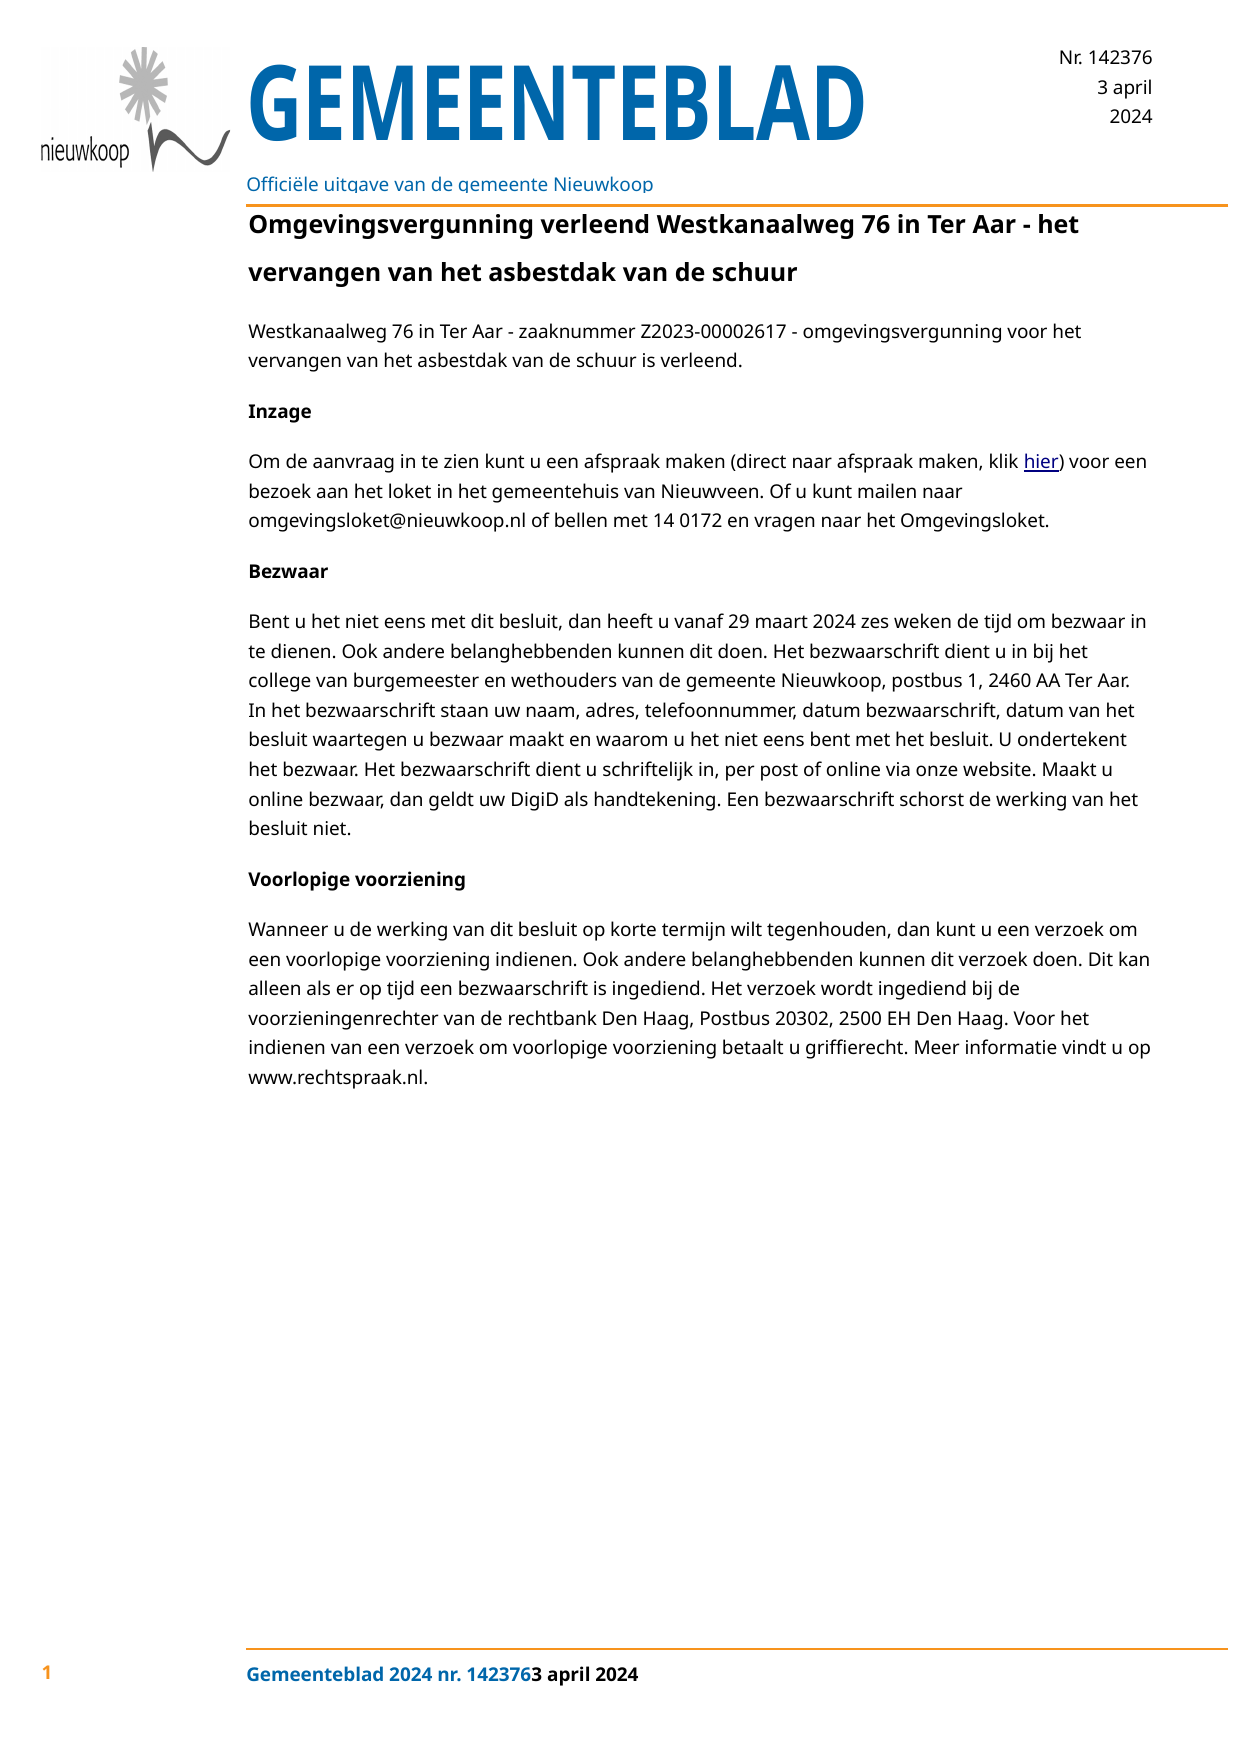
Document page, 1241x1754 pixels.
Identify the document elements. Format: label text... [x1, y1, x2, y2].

text Westkanaalweg 76 in Ter Aar - zaaknummer Z2023-00002617 - omgevingsvergunning voor het vervangen van het asbestdak van de schuur is verleend. [248, 318, 1152, 373]
text Inzage [248, 398, 1152, 424]
text Omgevingsvergunning verleend Westkanaalweg 76 in Ter Aar - het vervangen van het asbestdak van de schuur [248, 207, 1152, 288]
text Om de aanvraag in te zien kunt u een afspraak maken (direct naar afspraak maken, klik hier) voor een bezoek aan het loket in het gemeentehuis van Nieuwveen. Of u kunt mailen naar omgevingsloket@nieuwkoop.nl of bellen met 14 0172 en vragen naar het Omgevingsloket. [248, 448, 1152, 533]
text Bezwaar [248, 558, 1152, 584]
text Voorlopige voorziening [248, 866, 1152, 892]
text Bent u het niet eens met dit besluit, dan heeft u vanaf 29 maart 2024 zes weken de tijd om bezwaar in te dienen. Ook andere belanghebbenden kunnen dit doen. Het bezwaarschrift dient u in bij het college van burgemeester en wethouders van de gemeente Nieuwkoop, postbus 1, 2460 AA Ter Aar. In het bezwaarschrift staan uw naam, adres, telefoonnummer, datum bezwaarschrift, datum van het besluit waartegen u bezwaar maakt en waarom u het niet eens bent met het besluit. U ondertekent het bezwaar. Het bezwaarschrift dient u schriftelijk in, per post of online via onze website. Maakt u online bezwaar, dan geldt uw DigiD als handtekening. Een bezwaarschrift schorst de werking van het besluit niet. [248, 608, 1152, 841]
text Wanneer u de werking van dit besluit op korte termijn wilt tegenhouden, dan kunt u een verzoek om een voorlopige voorziening indienen. Ook andere belanghebbenden kunnen dit verzoek doen. Dit kan alleen als er op tijd een bezwaarschrift is ingediend. Het verzoek wordt ingediend bij de voorzieningenrechter van de rechtbank Den Haag, Postbus 20302, 2500 EH Den Haag. Voor het indienen van een verzoek om voorlopige voorziening betaalt u griffierecht. Meer informatie vindt u op www.rechtspraak.nl. [248, 916, 1152, 1090]
picture [41, 47, 231, 172]
